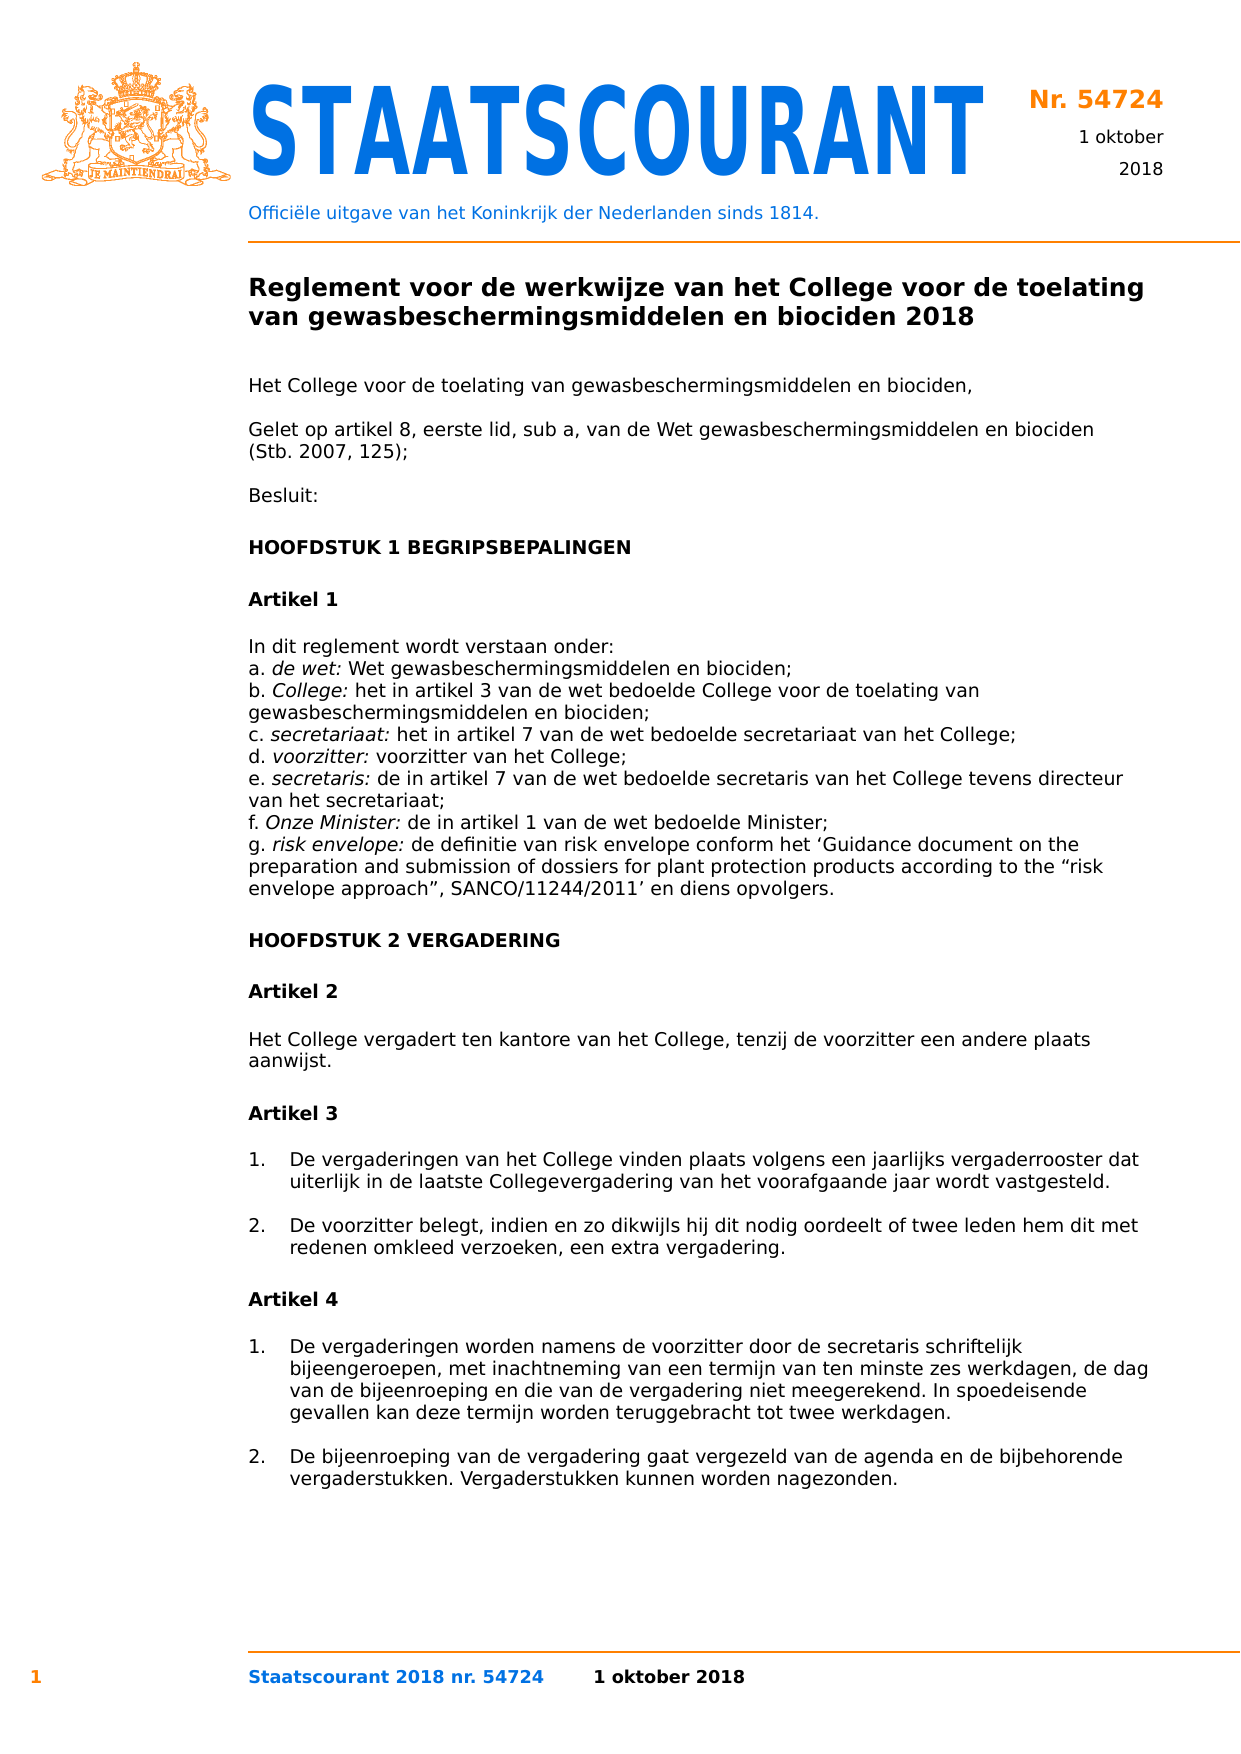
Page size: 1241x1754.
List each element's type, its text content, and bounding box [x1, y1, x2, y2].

subtitle Reglement voor de werkwijze van het College voor de toelating van gewasbeschermingsmiddelen en biociden 2018 [248, 273, 1163, 331]
table_header Nr. 54724 [998, 62, 1240, 121]
text 2. De voorzitter belegt, indien en zo dikwijls hij dit nodig oordeelt of twee leden hem dit met redenen omkleed verzoeken, een extra vergadering. [248, 1215, 1163, 1259]
table_cell 2018 [998, 153, 1240, 203]
text e. secretaris: de in artikel 7 van de wet bedoelde secretaris van het College tevens directeur van het secretariaat; [248, 768, 1163, 812]
text g. risk envelope: de definitie van risk envelope conform het ‘Guidance document on the preparation and submission of dossiers for plant protection products according to the “risk envelope approach”, SANCO/11244/2011’ en diens opvolgers. [248, 833, 1163, 899]
text d. voorzitter: voorzitter van het College; [248, 746, 1163, 768]
text 1. De vergaderingen van het College vinden plaats volgens een jaarlijks vergaderrooster dat uiterlijk in de laatste Collegevergadering van het voorafgaande jaar wordt vastgesteld. [248, 1149, 1163, 1193]
text b. College: het in artikel 3 van de wet bedoelde College voor de toelating van gewasbeschermingsmiddelen en biociden; [248, 680, 1163, 724]
table_cell Officiële uitgave van het Koninkrijk der Nederlanden sinds 1814. [248, 203, 1240, 241]
subtitle Artikel 2 [248, 981, 1163, 1003]
text c. secretariaat: het in artikel 7 van de wet bedoelde secretariaat van het College; [248, 724, 1163, 746]
text 1. De vergaderingen worden namens de voorzitter door de secretaris schriftelijk bijeengeroepen, met inachtneming van een termijn van ten minste zes werkdagen, de dag van de bijeenroeping en die van de vergadering niet meegerekend. In spoedeisende gevallen kan deze termijn worden teruggebracht tot twee werkdagen. [248, 1336, 1163, 1424]
table_cell 1 oktober [998, 121, 1240, 153]
subtitle Artikel 3 [248, 1102, 1163, 1124]
subtitle Artikel 1 [248, 589, 1163, 611]
table_header STAATSCOURANT [248, 62, 998, 203]
text In dit reglement wordt verstaan onder: [248, 636, 1163, 658]
picture [41, 62, 231, 186]
text Het College vergadert ten kantore van het College, tenzij de voorzitter een andere plaats aanwijst. [248, 1028, 1163, 1072]
text a. de wet: Wet gewasbeschermingsmiddelen en biociden; [248, 658, 1163, 680]
subtitle HOOFDSTUK 1 BEGRIPSBEPALINGEN [248, 537, 1163, 559]
table_header [25, 62, 248, 241]
subtitle HOOFDSTUK 2 VERGADERING [248, 929, 1163, 951]
text Gelet op artikel 8, eerste lid, sub a, van de Wet gewasbeschermingsmiddelen en biociden (Stb. 2007, 125); [248, 419, 1163, 463]
text 2. De bijeenroeping van de vergadering gaat vergezeld van de agenda en de bijbehorende vergaderstukken. Vergaderstukken kunnen worden nagezonden. [248, 1446, 1163, 1490]
text f. Onze Minister: de in artikel 1 van de wet bedoelde Minister; [248, 812, 1163, 833]
text Besluit: [248, 485, 1163, 507]
text Het College voor de toelating van gewasbeschermingsmiddelen en biociden, [248, 375, 1163, 397]
subtitle Artikel 4 [248, 1289, 1163, 1311]
